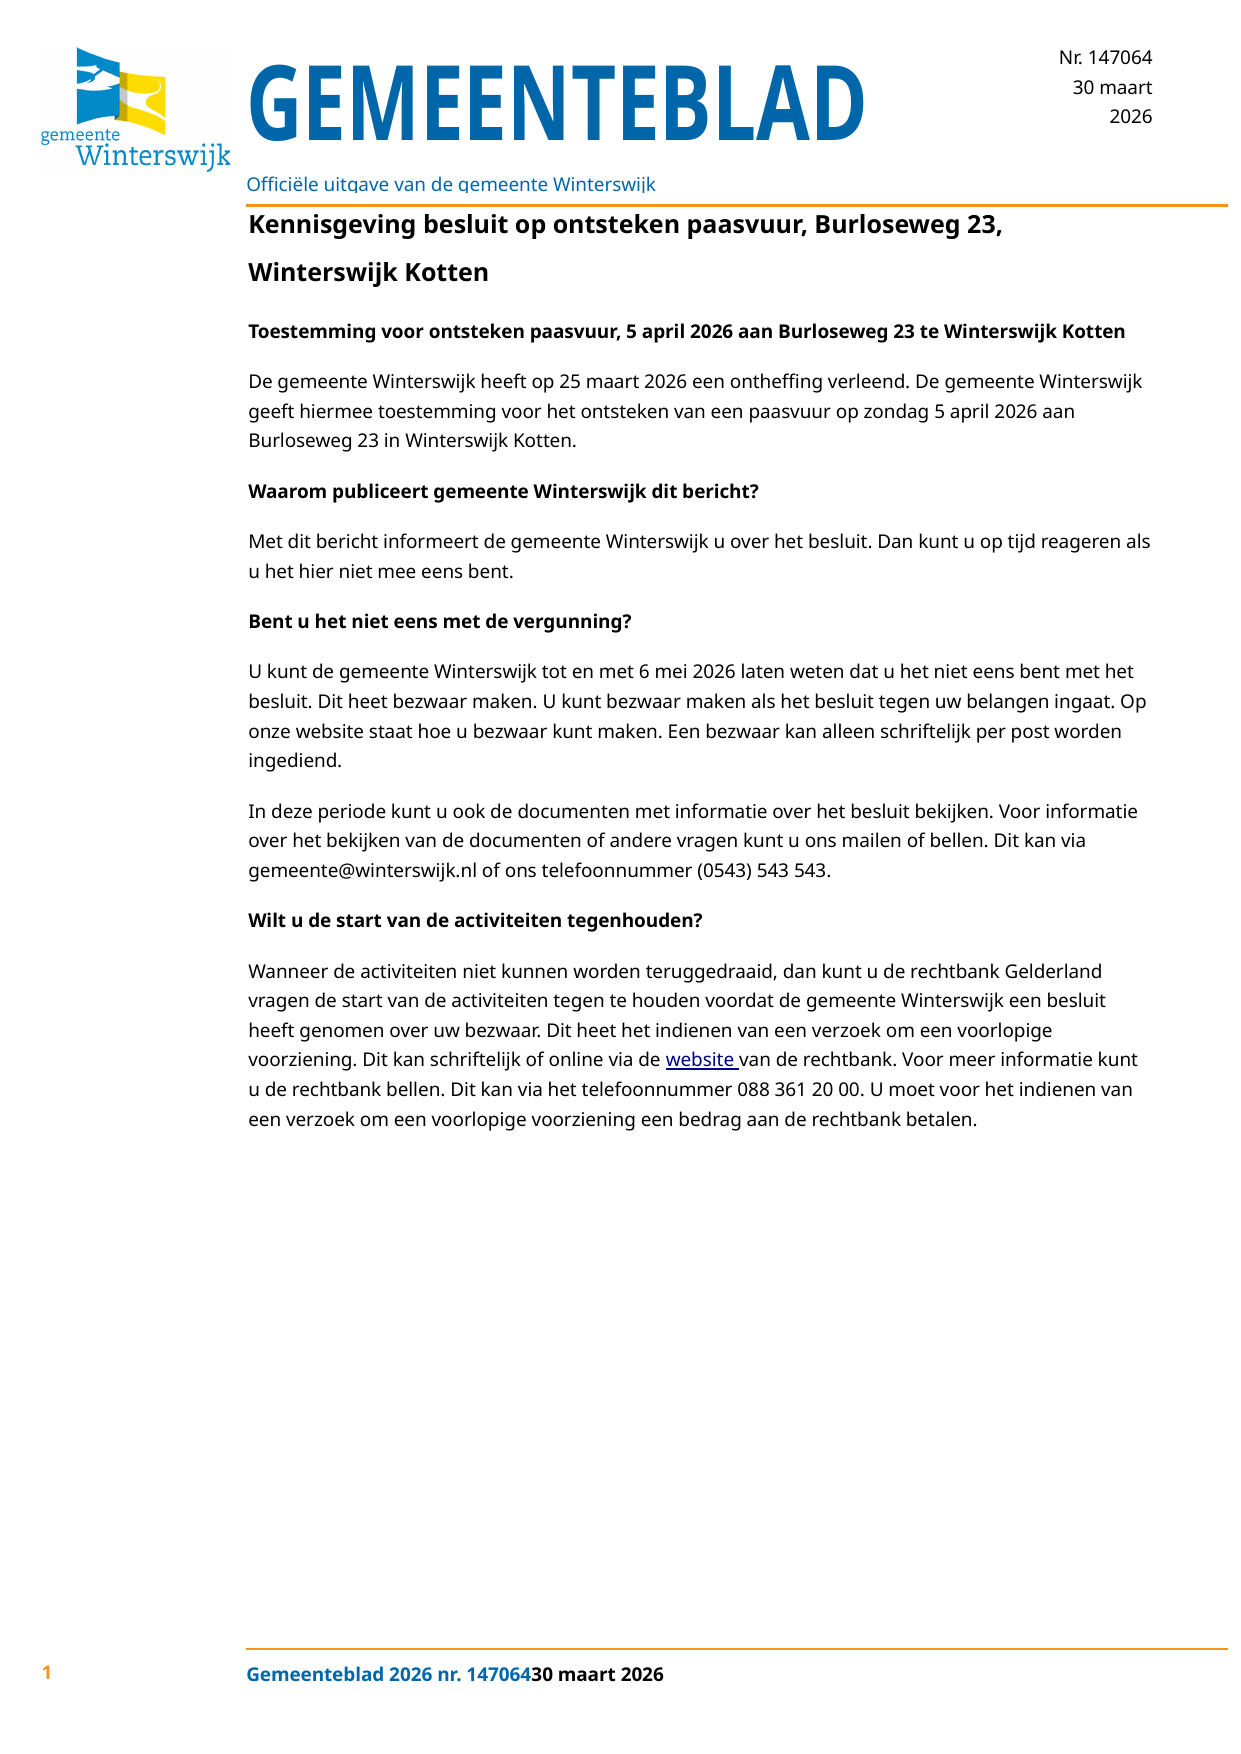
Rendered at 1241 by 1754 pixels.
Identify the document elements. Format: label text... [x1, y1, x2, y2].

text U kunt de gemeente Winterswijk tot en met 6 mei 2026 laten weten dat u het niet eens bent met het besluit. Dit heet bezwaar maken. U kunt bezwaar maken als het besluit tegen uw belangen ingaat. Op onze website staat hoe u bezwaar kunt maken. Een bezwaar kan alleen schriftelijk per post worden ingediend. [248, 659, 1152, 773]
text In deze periode kunt u ook de documenten met informatie over het besluit bekijken. Voor informatie over het bekijken van de documenten of andere vragen kunt u ons mailen of bellen. Dit kan via gemeente@winterswijk.nl of ons telefoonnummer (0543) 543 543. [248, 798, 1152, 883]
text Toestemming voor ontsteken paasvuur, 5 april 2026 aan Burloseweg 23 te Winterswijk Kotten [248, 318, 1152, 344]
text De gemeente Winterswijk heeft op 25 maart 2026 een ontheffing verleend. De gemeente Winterswijk geeft hiermee toestemming voor het ontsteken van een paasvuur op zondag 5 april 2026 aan Burloseweg 23 in Winterswijk Kotten. [248, 368, 1152, 453]
text Bent u het niet eens met de vergunning? [248, 608, 1152, 634]
picture [225, 153, 231, 162]
picture [41, 47, 231, 172]
text Waarom publiceert gemeente Winterswijk dit bericht? [248, 478, 1152, 504]
text Wilt u de start van de activiteiten tegenhouden? [248, 907, 1152, 933]
text Kennisgeving besluit op ontsteken paasvuur, Burloseweg 23, Winterswijk Kotten [248, 207, 1152, 288]
text Wanneer de activiteiten niet kunnen worden teruggedraaid, dan kunt u de rechtbank Gelderland vragen de start van de activiteiten tegen te houden voordat de gemeente Winterswijk een besluit heeft genomen over uw bezwaar. Dit heet het indienen van een verzoek om een voorlopige voorziening. Dit kan schriftelijk of online via de website van de rechtbank. Voor meer informatie kunt u de rechtbank bellen. Dit kan via het telefoonnummer 088 361 20 00. U moet voor het indienen van een verzoek om een voorlopige voorziening een bedrag aan de rechtbank betalen. [248, 958, 1152, 1132]
text Met dit bericht informeert de gemeente Winterswijk u over het besluit. Dan kunt u op tijd reageren als u het hier niet mee eens bent. [248, 528, 1152, 584]
